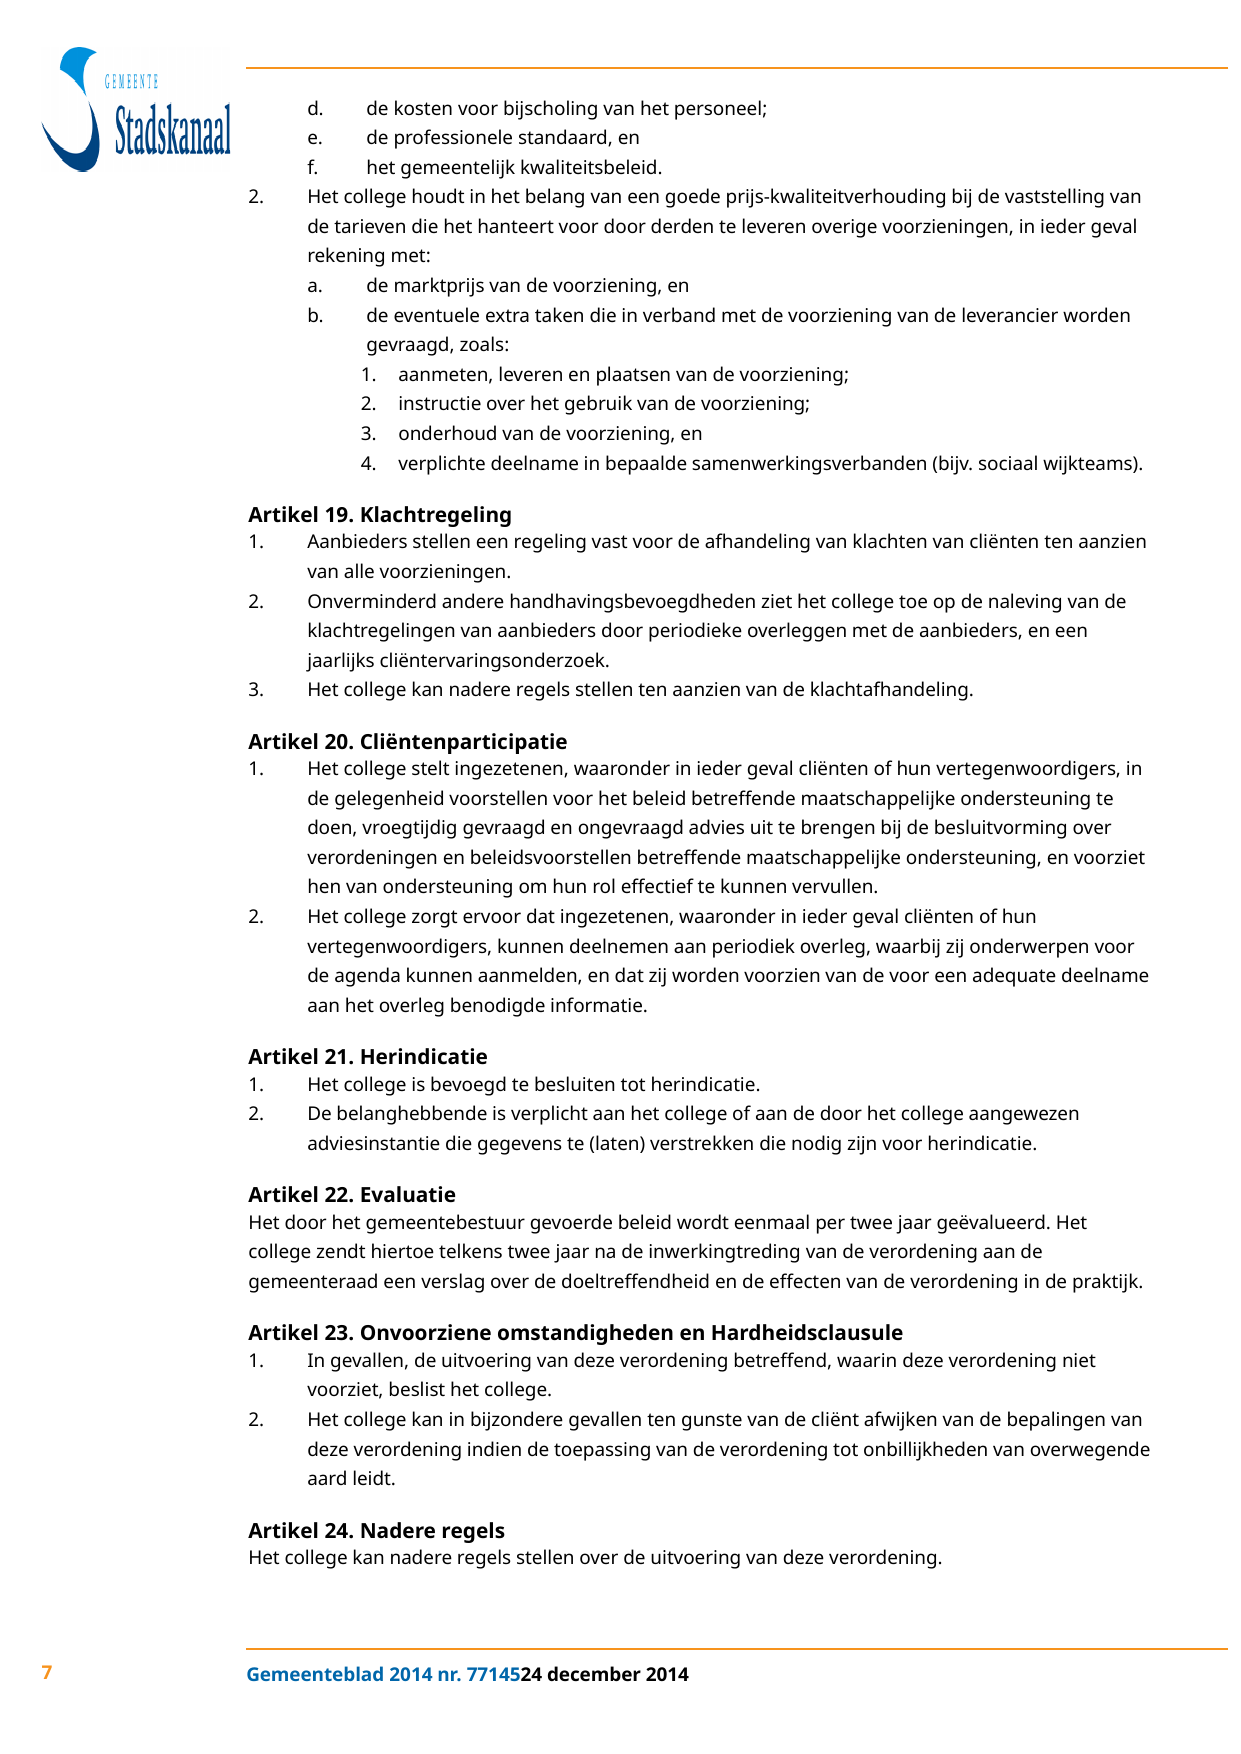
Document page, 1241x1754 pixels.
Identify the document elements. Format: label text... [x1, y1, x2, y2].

list Het college kan nadere regels stellen ten aanzien van de klachtafhandeling. [248, 677, 1152, 702]
list aanmeten, leveren en plaatsen van de voorziening; [361, 361, 1152, 387]
list Het college is bevoegd te besluiten tot herindicatie. [248, 1071, 1152, 1097]
text Artikel 20. Cliëntenparticipatie [248, 727, 1152, 755]
text Artikel 23. Onvoorziene omstandigheden en Hardheidsclausule [248, 1318, 1152, 1347]
list De belanghebbende is verplicht aan het college of aan de door het college aangewezen adviesinstantie die gegevens te (laten) verstrekken die nodig zijn voor herindicatie. [248, 1101, 1152, 1156]
list het gemeentelijk kwaliteitsbeleid. [307, 154, 1152, 180]
text Artikel 21. Herindicatie [248, 1042, 1152, 1071]
list Het college stelt ingezetenen, waaronder in ieder geval cliënten of hun vertegenwoordigers, in de gelegenheid voorstellen voor het beleid betreffende maatschappelijke ondersteuning te doen, vroegtijdig gevraagd en ongevraagd advies uit te brengen bij de besluitvorming over verordeningen en beleidsvoorstellen betreffende maatschappelijke ondersteuning, en voorziet hen van ondersteuning om hun rol effectief te kunnen vervullen. [248, 755, 1152, 899]
list In gevallen, de uitvoering van deze verordening betreffend, waarin deze verordening niet voorziet, beslist het college. [248, 1347, 1152, 1402]
list de kosten voor bijscholing van het personeel; [307, 95, 1152, 121]
text Het college kan nadere regels stellen over de uitvoering van deze verordening. [248, 1544, 1152, 1570]
list instructie over het gebruik van de voorziening; [361, 391, 1152, 416]
text Het door het gemeentebestuur gevoerde beleid wordt eenmaal per twee jaar geëvalueerd. Het college zendt hiertoe telkens twee jaar na de inwerkingtreding van de verordening aan de gemeenteraad een verslag over de doeltreffendheid en de effecten van de verordening in de praktijk. [248, 1209, 1152, 1294]
text Artikel 24. Nadere regels [248, 1516, 1152, 1544]
picture [41, 47, 231, 172]
list de marktprijs van de voorziening, en [307, 272, 1152, 298]
list Aanbieders stellen een regeling vast voor de afhandeling van klachten van cliënten ten aanzien van alle voorzieningen. [248, 529, 1152, 584]
list de professionele standaard, en [307, 124, 1152, 150]
text Artikel 22. Evaluatie [248, 1181, 1152, 1209]
list onderhoud van de voorziening, en [361, 420, 1152, 446]
text Artikel 19. Klachtregeling [248, 500, 1152, 529]
list Het college kan in bijzondere gevallen ten gunste van de cliënt afwijken van de bepalingen van deze verordening indien de toepassing van de verordening tot onbillijkheden van overwegende aard leidt. [248, 1406, 1152, 1491]
list Onverminderd andere handhavingsbevoegdheden ziet het college toe op de naleving van de klachtregelingen van aanbieders door periodieke overleggen met de aanbieders, en een jaarlijks cliëntervaringsonderzoek. [248, 588, 1152, 673]
list Het college zorgt ervoor dat ingezetenen, waaronder in ieder geval cliënten of hun vertegenwoordigers, kunnen deelnemen aan periodiek overleg, waarbij zij onderwerpen voor de agenda kunnen aanmelden, en dat zij worden voorzien van de voor een adequate deelname aan het overleg benodigde informatie. [248, 903, 1152, 1018]
list Het college houdt in het belang van een goede prijs-kwaliteitverhouding bij de vaststelling van de tarieven die het hanteert voor door derden te leveren overige voorzieningen, in ieder geval rekening met: [248, 183, 1152, 268]
list verplichte deelname in bepaalde samenwerkingsverbanden (bijv. sociaal wijkteams). [361, 450, 1152, 476]
list de eventuele extra taken die in verband met de voorziening van de leverancier worden gevraagd, zoals: [307, 302, 1152, 357]
